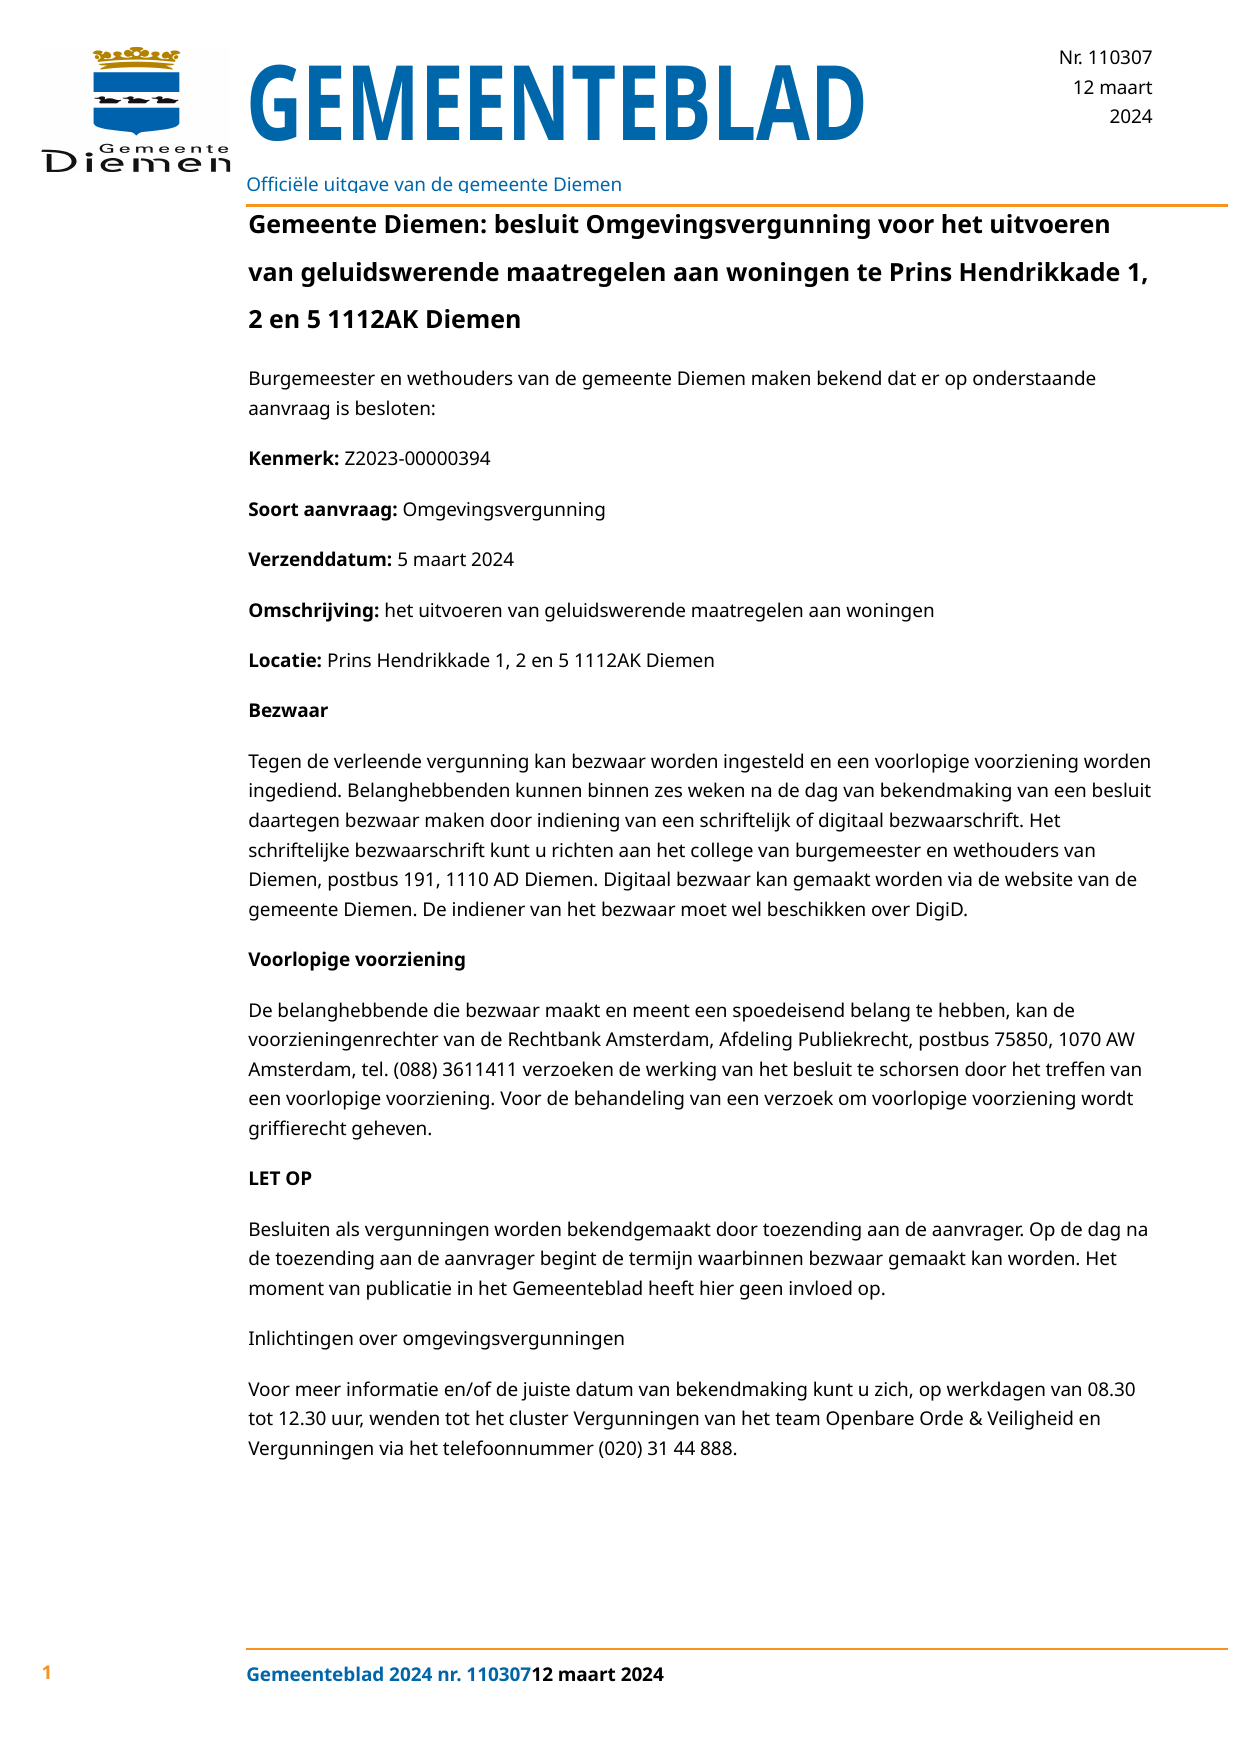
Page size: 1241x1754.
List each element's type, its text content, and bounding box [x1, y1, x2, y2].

text De belanghebbende die bezwaar maakt en meent een spoedeisend belang te hebben, kan de voorzieningenrechter van de Rechtbank Amsterdam, Afdeling Publiekrecht, postbus 75850, 1070 AW Amsterdam, tel. (088) 3611411 verzoeken de werking van het besluit te schorsen door het treffen van een voorlopige voorziening. Voor de behandeling van een verzoek om voorlopige voorziening wordt griffierecht geheven. [248, 997, 1152, 1141]
picture [41, 47, 231, 172]
text Bezwaar [248, 698, 1152, 723]
text Verzenddatum: 5 maart 2024 [248, 546, 1152, 572]
text Besluiten als vergunningen worden bekendgemaakt door toezending aan de aanvrager. Op de dag na de toezending aan de aanvrager begint de termijn waarbinnen bezwaar gemaakt kan worden. Het moment van publicatie in het Gemeenteblad heeft hier geen invloed op. [248, 1216, 1152, 1301]
text Burgemeester en wethouders van de gemeente Diemen maken bekend dat er op onderstaande aanvraag is besloten: [248, 366, 1152, 421]
text Tegen de verleende vergunning kan bezwaar worden ingesteld en een voorlopige voorziening worden ingediend. Belanghebbenden kunnen binnen zes weken na de dag van bekendmaking van een besluit daartegen bezwaar maken door indiening van een schriftelijk of digitaal bezwaarschrift. Het schriftelijke bezwaarschrift kunt u richten aan het college van burgemeester en wethouders van Diemen, postbus 191, 1110 AD Diemen. Digitaal bezwaar kan gemaakt worden via de website van de gemeente Diemen. De indiener van het bezwaar moet wel beschikken over DigiD. [248, 748, 1152, 922]
text Locatie: Prins Hendrikkade 1, 2 en 5 1112AK Diemen [248, 647, 1152, 673]
text Kenmerk: Z2023-00000394 [248, 446, 1152, 471]
text Omschrijving: het uitvoeren van geluidswerende maatregelen aan woningen [248, 597, 1152, 622]
text Inlichtingen over omgevingsvergunningen [248, 1326, 1152, 1351]
text Voor meer informatie en/of de juiste datum van bekendmaking kunt u zich, op werkdagen van 08.30 tot 12.30 uur, wenden tot het cluster Vergunningen van het team Openbare Orde & Veiligheid en Vergunningen via het telefoonnummer (020) 31 44 888. [248, 1376, 1152, 1461]
text Gemeente Diemen: besluit Omgevingsvergunning voor het uitvoeren van geluidswerende maatregelen aan woningen te Prins Hendrikkade 1, 2 en 5 1112AK Diemen [248, 207, 1152, 336]
text LET OP [248, 1166, 1152, 1191]
text Voorlopige voorziening [248, 946, 1152, 972]
text Soort aanvraag: Omgevingsvergunning [248, 496, 1152, 522]
